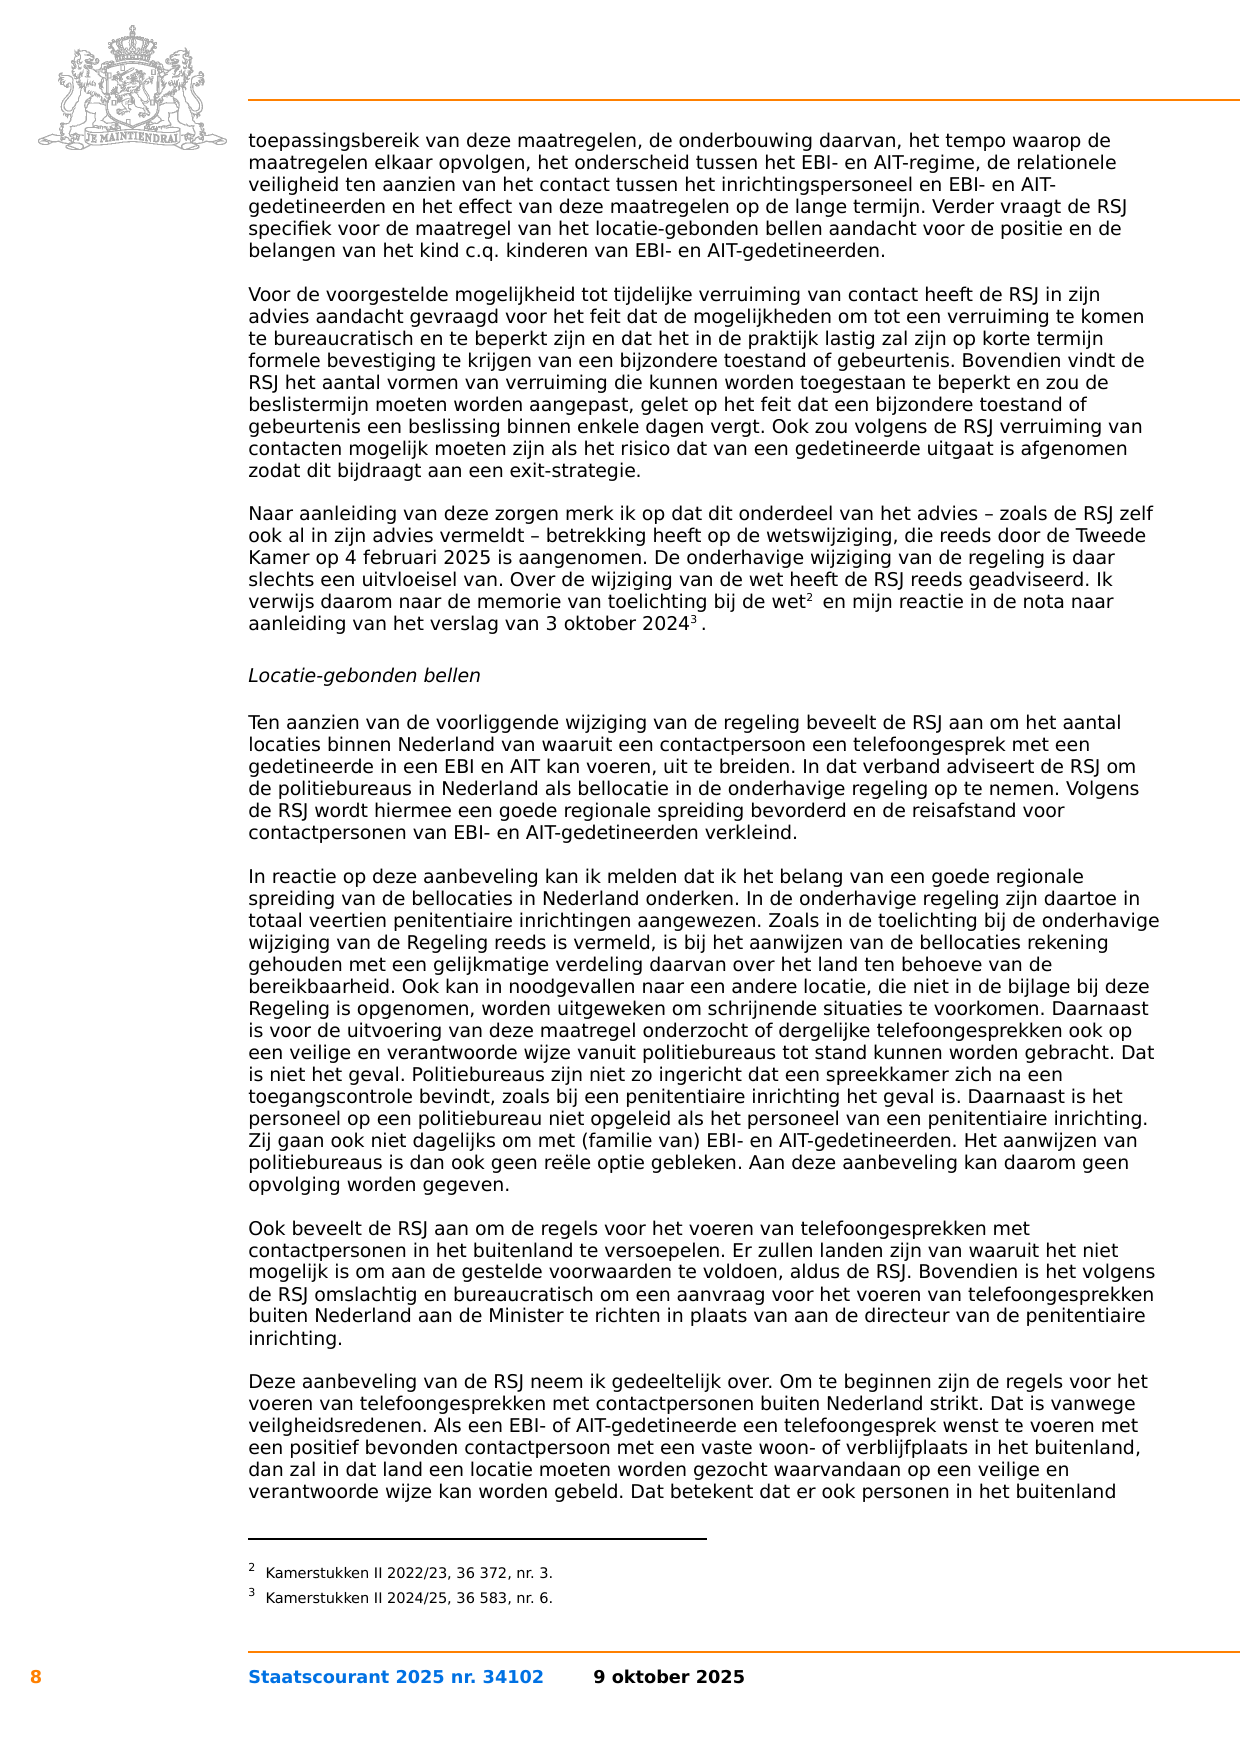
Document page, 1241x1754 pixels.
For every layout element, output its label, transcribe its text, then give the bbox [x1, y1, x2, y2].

text Kamerstukken II 2022/23, 36 372, nr. 3. [248, 1561, 1163, 1583]
text toepassingsbereik van deze maatregelen, de onderbouwing daarvan, het tempo waarop de maatregelen elkaar opvolgen, het onderscheid tussen het EBI- en AIT-regime, de relationele veiligheid ten aanzien van het contact tussen het inrichtingspersoneel en EBI- en AIT-gedetineerden en het effect van deze maatregelen op de lange termijn. Verder vraagt de RSJ specifiek voor de maatregel van het locatie-gebonden bellen aandacht voor de positie en de belangen van het kind c.q. kinderen van EBI- en AIT-gedetineerden. [248, 130, 1163, 262]
picture [38, 25, 227, 150]
text Voor de voorgestelde mogelijkheid tot tijdelijke verruiming van contact heeft de RSJ in zijn advies aandacht gevraagd voor het feit dat de mogelijkheden om tot een verruiming te komen te bureaucratisch en te beperkt zijn en dat het in de praktijk lastig zal zijn op korte termijn formele bevestiging te krijgen van een bijzondere toestand of gebeurtenis. Bovendien vindt de RSJ het aantal vormen van verruiming die kunnen worden toegestaan te beperkt en zou de beslistermijn moeten worden aangepast, gelet op het feit dat een bijzondere toestand of gebeurtenis een beslissing binnen enkele dagen vergt. Ook zou volgens de RSJ verruiming van contacten mogelijk moeten zijn als het risico dat van een gedetineerde uitgaat is afgenomen zodat dit bijdraagt aan een exit-strategie. [248, 284, 1163, 481]
text Deze aanbeveling van de RSJ neem ik gedeeltelijk over. Om te beginnen zijn de regels voor het voeren van telefoongesprekken met contactpersonen buiten Nederland strikt. Dat is vanwege veilgheidsredenen. Als een EBI- of AIT-gedetineerde een telefoongesprek wenst te voeren met een positief bevonden contactpersoon met een vaste woon- of verblijfplaats in het buitenland, dan zal in dat land een locatie moeten worden gezocht waarvandaan op een veilige en verantwoorde wijze kan worden gebeld. Dat betekent dat er ook personen in het buitenland [248, 1371, 1163, 1503]
text Ten aanzien van de voorliggende wijziging van de regeling beveelt de RSJ aan om het aantal locaties binnen Nederland van waaruit een contactpersoon een telefoongesprek met een gedetineerde in een EBI en AIT kan voeren, uit te breiden. In dat verband adviseert de RSJ om de politiebureaus in Nederland als bellocatie in de onderhavige regeling op te nemen. Volgens de RSJ wordt hiermee een goede regionale spreiding bevorderd en de reisafstand voor contactpersonen van EBI- en AIT-gedetineerden verkleind. [248, 712, 1163, 844]
text Ook beveelt de RSJ aan om de regels voor het voeren van telefoongesprekken met contactpersonen in het buitenland te versoepelen. Er zullen landen zijn van waaruit het niet mogelijk is om aan de gestelde voorwaarden te voldoen, aldus de RSJ. Bovendien is het volgens de RSJ omslachtig en bureaucratisch om een aanvraag voor het voeren van telefoongesprekken buiten Nederland aan de Minister te richten in plaats van aan de directeur van de penitentiaire inrichting. [248, 1217, 1163, 1349]
subtitle Locatie-gebonden bellen [248, 665, 1163, 687]
text Naar aanleiding van deze zorgen merk ik op dat dit onderdeel van het advies – zoals de RSJ zelf ook al in zijn advies vermeldt – betrekking heeft op de wetswijziging, die reeds door de Tweede Kamer op 4 februari 2025 is aangenomen. De onderhavige wijziging van de regeling is daar slechts een uitvloeisel van. Over de wijziging van de wet heeft de RSJ reeds geadviseerd. Ik verwijs daarom naar de memorie van toelichting bij de wet en mijn reactie in de nota naar aanleiding van het verslag van 3 oktober 2024. [248, 503, 1163, 635]
text Kamerstukken II 2024/25, 36 583, nr. 6. [248, 1586, 1163, 1608]
text In reactie op deze aanbeveling kan ik melden dat ik het belang van een goede regionale spreiding van de bellocaties in Nederland onderken. In de onderhavige regeling zijn daartoe in totaal veertien penitentiaire inrichtingen aangewezen. Zoals in de toelichting bij de onderhavige wijziging van de Regeling reeds is vermeld, is bij het aanwijzen van de bellocaties rekening gehouden met een gelijkmatige verdeling daarvan over het land ten behoeve van de bereikbaarheid. Ook kan in noodgevallen naar een andere locatie, die niet in de bijlage bij deze Regeling is opgenomen, worden uitgeweken om schrijnende situaties te voorkomen. Daarnaast is voor de uitvoering van deze maatregel onderzocht of dergelijke telefoongesprekken ook op een veilige en verantwoorde wijze vanuit politiebureaus tot stand kunnen worden gebracht. Dat is niet het geval. Politiebureaus zijn niet zo ingericht dat een spreekkamer zich na een toegangscontrole bevindt, zoals bij een penitentiaire inrichting het geval is. Daarnaast is het personeel op een politiebureau niet opgeleid als het personeel van een penitentiaire inrichting. Zij gaan ook niet dagelijks om met (familie van) EBI- en AIT-gedetineerden. Het aanwijzen van politiebureaus is dan ook geen reële optie gebleken. Aan deze aanbeveling kan daarom geen opvolging worden gegeven. [248, 866, 1163, 1196]
